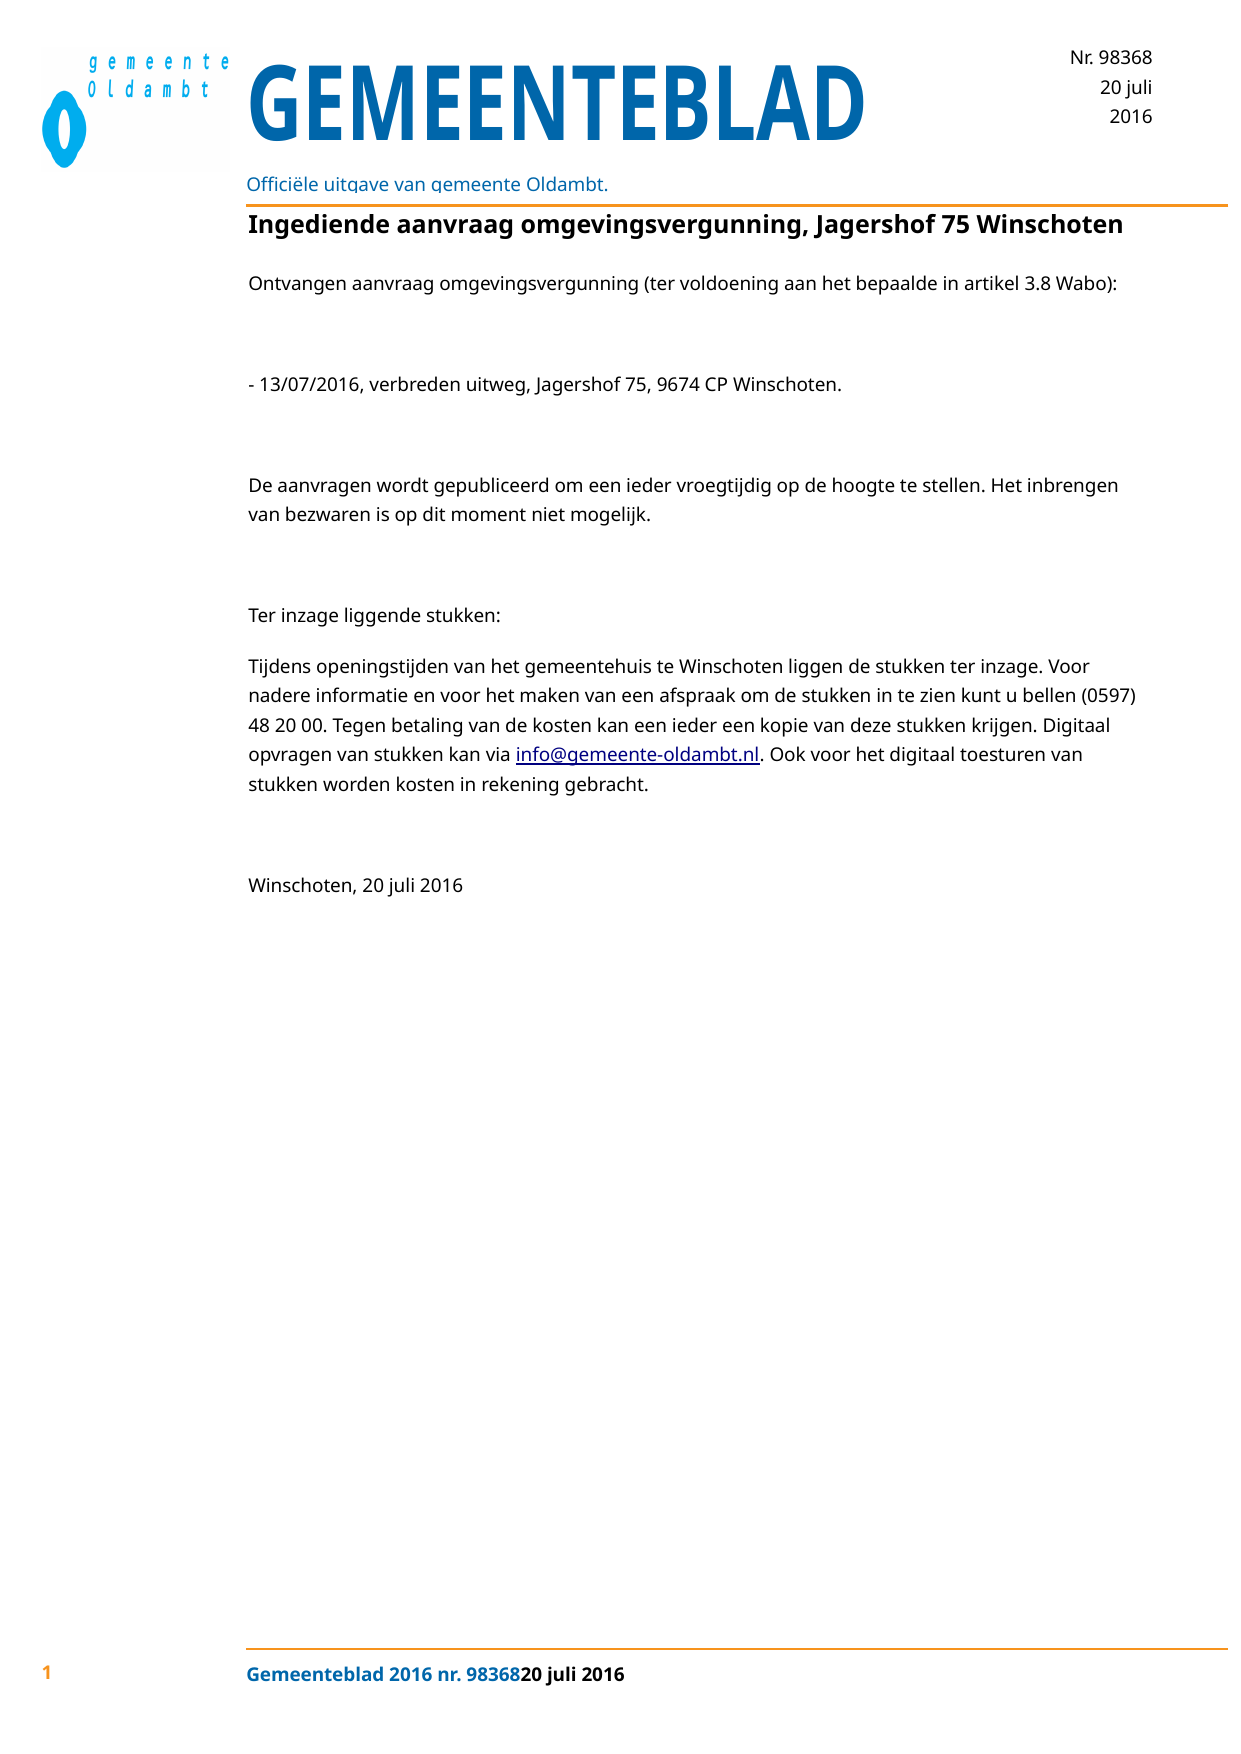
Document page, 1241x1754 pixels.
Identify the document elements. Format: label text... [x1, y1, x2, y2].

text Ingediende aanvraag omgevingsvergunning, Jagershof 75 Winschoten [248, 207, 1152, 241]
text Winschoten, 20 juli 2016 [248, 872, 1152, 898]
picture [41, 47, 231, 172]
text Ontvangen aanvraag omgevingsvergunning (ter voldoening aan het bepaalde in artikel 3.8 Wabo): [248, 270, 1152, 296]
text Ter inzage liggende stukken: [248, 602, 1152, 628]
text Tijdens openingstijden van het gemeentehuis te Winschoten liggen de stukken ter inzage. Voor nadere informatie en voor het maken van een afspraak om de stukken in te zien kunt u bellen (0597) 48 20 00. Tegen betaling van de kosten kan een ieder een kopie van deze stukken krijgen. Digitaal opvragen van stukken kan via info@gemeente-oldambt.nl. Ook voor het digitaal toesturen van stukken worden kosten in rekening gebracht. [248, 653, 1152, 797]
text - 13/07/2016, verbreden uitweg, Jagershof 75, 9674 CP Winschoten. [248, 371, 1152, 397]
text De aanvragen wordt gepubliceerd om een ieder vroegtijdig op de hoogte te stellen. Het inbrengen van bezwaren is op dit moment niet mogelijk. [248, 472, 1152, 527]
